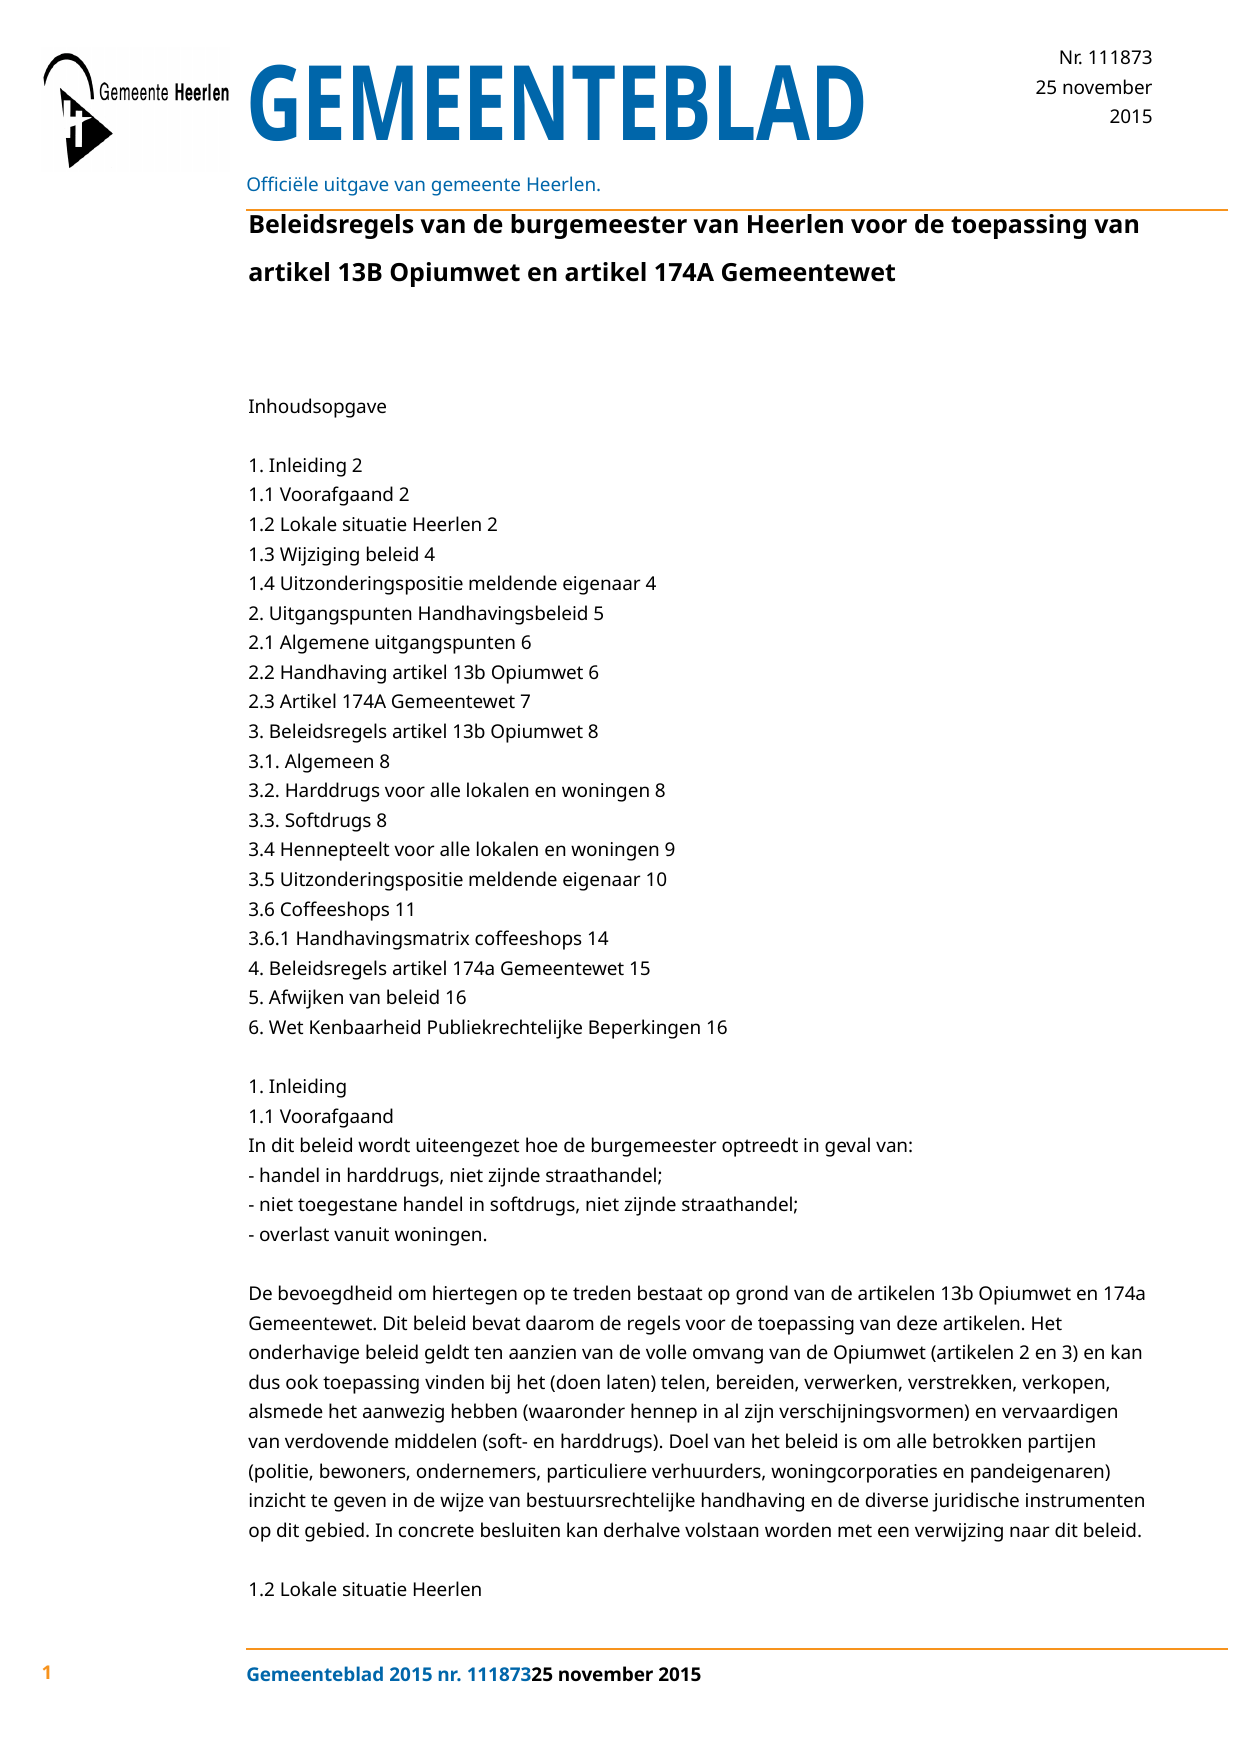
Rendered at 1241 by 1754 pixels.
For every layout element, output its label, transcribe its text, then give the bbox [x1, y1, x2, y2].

text 1.4 Uitzonderingspositie meldende eigenaar 4 [248, 570, 1152, 596]
text 1.1 Voorafgaand [248, 1103, 1152, 1129]
text - handel in harddrugs, niet zijnde straathandel; [248, 1162, 1152, 1188]
text 1.2 Lokale situatie Heerlen 2 [248, 511, 1152, 537]
text 6. Wet Kenbaarheid Publiekrechtelijke Beperkingen 16 [248, 1014, 1152, 1040]
text De bevoegdheid om hiertegen op te treden bestaat op grond van de artikelen 13b Opiumwet en 174a Gemeentewet. Dit beleid bevat daarom de regels voor de toepassing van deze artikelen. Het onderhavige beleid geldt ten aanzien van de volle omvang van de Opiumwet (artikelen 2 en 3) en kan dus ook toepassing vinden bij het (doen laten) telen, bereiden, verwerken, verstrekken, verkopen, alsmede het aanwezig hebben (waaronder hennep in al zijn verschijningsvormen) en vervaardigen van verdovende middelen (soft- en harddrugs). Doel van het beleid is om alle betrokken partijen (politie, bewoners, ondernemers, particuliere verhuurders, woningcorporaties en pandeigenaren) inzicht te geven in de wijze van bestuursrechtelijke handhaving en de diverse juridische instrumenten op dit gebied. In concrete besluiten kan derhalve volstaan worden met een verwijzing naar dit beleid. [248, 1280, 1152, 1543]
text 1.1 Voorafgaand 2 [248, 482, 1152, 507]
text - niet toegestane handel in softdrugs, niet zijnde straathandel; [248, 1192, 1152, 1217]
text Beleidsregels van de burgemeester van Heerlen voor de toepassing van artikel 13B Opiumwet en artikel 174A Gemeentewet [248, 211, 1152, 288]
text 3.4 Hennepteelt voor alle lokalen en woningen 9 [248, 837, 1152, 862]
text 1. Inleiding [248, 1073, 1152, 1099]
text 3.5 Uitzonderingspositie meldende eigenaar 10 [248, 866, 1152, 892]
text In dit beleid wordt uiteengezet hoe de burgemeester optreedt in geval van: [248, 1132, 1152, 1158]
text 3.6.1 Handhavingsmatrix coffeeshops 14 [248, 925, 1152, 951]
text 1.2 Lokale situatie Heerlen [248, 1576, 1152, 1602]
text 3.6 Coffeeshops 11 [248, 896, 1152, 922]
text 2.1 Algemene uitgangspunten 6 [248, 629, 1152, 655]
text 3.2. Harddrugs voor alle lokalen en woningen 8 [248, 777, 1152, 803]
text 2.2 Handhaving artikel 13b Opiumwet 6 [248, 659, 1152, 685]
text 3. Beleidsregels artikel 13b Opiumwet 8 [248, 718, 1152, 744]
text 5. Afwijken van beleid 16 [248, 984, 1152, 1010]
text Inhoudsopgave [248, 393, 1152, 419]
text 1. Inleiding 2 [248, 452, 1152, 478]
text 3.3. Softdrugs 8 [248, 807, 1152, 833]
text 2.3 Artikel 174A Gemeentewet 7 [248, 689, 1152, 714]
text 4. Beleidsregels artikel 174a Gemeentewet 15 [248, 955, 1152, 981]
text 2. Uitgangspunten Handhavingsbeleid 5 [248, 600, 1152, 626]
picture [41, 47, 231, 172]
text 3.1. Algemeen 8 [248, 748, 1152, 774]
text - overlast vanuit woningen. [248, 1221, 1152, 1247]
text 1.3 Wijziging beleid 4 [248, 541, 1152, 567]
